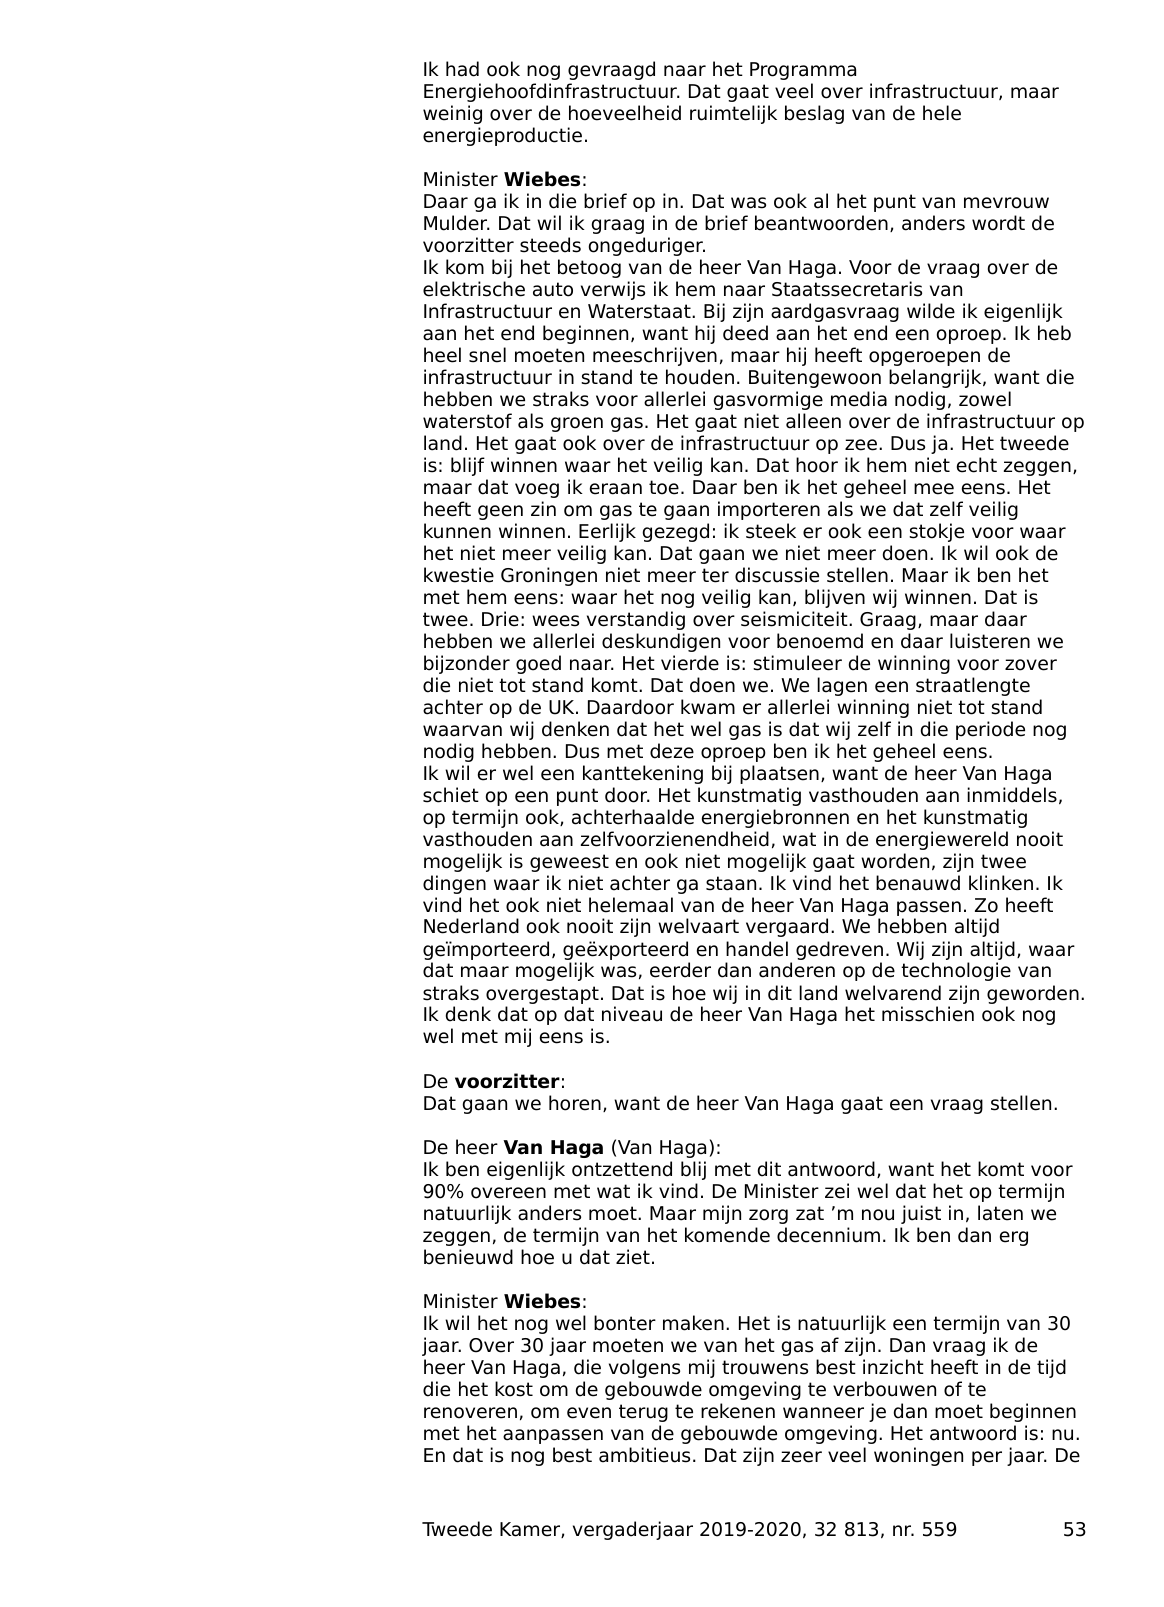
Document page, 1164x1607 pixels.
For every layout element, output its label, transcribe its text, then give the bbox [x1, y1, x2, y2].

text De voorzitter: [422, 1071, 1087, 1092]
text Minister Wiebes: [422, 1291, 1087, 1313]
text Ik had ook nog gevraagd naar het Programma Energiehoofdinfrastructuur. Dat gaat veel over infrastructuur, maar weinig over de hoeveelheid ruimtelijk beslag van de hele energieproductie. [422, 59, 1087, 147]
text De heer Van Haga (Van Haga): [422, 1137, 1087, 1159]
text Daar ga ik in die brief op in. Dat was ook al het punt van mevrouw Mulder. Dat wil ik graag in de brief beantwoorden, anders wordt de voorzitter steeds ongeduriger. [422, 191, 1087, 257]
text Ik wil er wel een kanttekening bij plaatsen, want de heer Van Haga schiet op een punt door. Het kunstmatig vasthouden aan inmiddels, op termijn ook, achterhaalde energiebronnen en het kunstmatig vasthouden aan zelfvoorzienendheid, wat in de energiewereld nooit mogelijk is geweest en ook niet mogelijk gaat worden, zijn twee dingen waar ik niet achter ga staan. Ik vind het benauwd klinken. Ik vind het ook niet helemaal van de heer Van Haga passen. Zo heeft Nederland ook nooit zijn welvaart vergaard. We hebben altijd geïmporteerd, geëxporteerd en handel gedreven. Wij zijn altijd, waar dat maar mogelijk was, eerder dan anderen op de technologie van straks overgestapt. Dat is hoe wij in dit land welvarend zijn geworden. Ik denk dat op dat niveau de heer Van Haga het misschien ook nog wel met mij eens is. [422, 763, 1087, 1048]
text Dat gaan we horen, want de heer Van Haga gaat een vraag stellen. [422, 1092, 1087, 1114]
text Ik wil het nog wel bonter maken. Het is natuurlijk een termijn van 30 jaar. Over 30 jaar moeten we van het gas af zijn. Dan vraag ik de heer Van Haga, die volgens mij trouwens best inzicht heeft in de tijd die het kost om de gebouwde omgeving te verbouwen of te renoveren, om even terug te rekenen wanneer je dan moet beginnen met het aanpassen van de gebouwde omgeving. Het antwoord is: nu. En dat is nog best ambitieus. Dat zijn zeer veel woningen per jaar. De [422, 1313, 1087, 1467]
text Minister Wiebes: [422, 169, 1087, 191]
text Ik ben eigenlijk ontzettend blij met dit antwoord, want het komt voor 90% overeen met wat ik vind. De Minister zei wel dat het op termijn natuurlijk anders moet. Maar mijn zorg zat ’m nou juist in, laten we zeggen, de termijn van het komende decennium. Ik ben dan erg benieuwd hoe u dat ziet. [422, 1159, 1087, 1268]
text Ik kom bij het betoog van de heer Van Haga. Voor de vraag over de elektrische auto verwijs ik hem naar Staatssecretaris van Infrastructuur en Waterstaat. Bij zijn aardgasvraag wilde ik eigenlijk aan het end beginnen, want hij deed aan het end een oproep. Ik heb heel snel moeten meeschrijven, maar hij heeft opgeroepen de infrastructuur in stand te houden. Buitengewoon belangrijk, want die hebben we straks voor allerlei gasvormige media nodig, zowel waterstof als groen gas. Het gaat niet alleen over de infrastructuur op land. Het gaat ook over de infrastructuur op zee. Dus ja. Het tweede is: blijf winnen waar het veilig kan. Dat hoor ik hem niet echt zeggen, maar dat voeg ik eraan toe. Daar ben ik het geheel mee eens. Het heeft geen zin om gas te gaan importeren als we dat zelf veilig kunnen winnen. Eerlijk gezegd: ik steek er ook een stokje voor waar het niet meer veilig kan. Dat gaan we niet meer doen. Ik wil ook de kwestie Groningen niet meer ter discussie stellen. Maar ik ben het met hem eens: waar het nog veilig kan, blijven wij winnen. Dat is twee. Drie: wees verstandig over seismiciteit. Graag, maar daar hebben we allerlei deskundigen voor benoemd en daar luisteren we bijzonder goed naar. Het vierde is: stimuleer de winning voor zover die niet tot stand komt. Dat doen we. We lagen een straatlengte achter op de UK. Daardoor kwam er allerlei winning niet tot stand waarvan wij denken dat het wel gas is dat wij zelf in die periode nog nodig hebben. Dus met deze oproep ben ik het geheel eens. [422, 257, 1087, 763]
